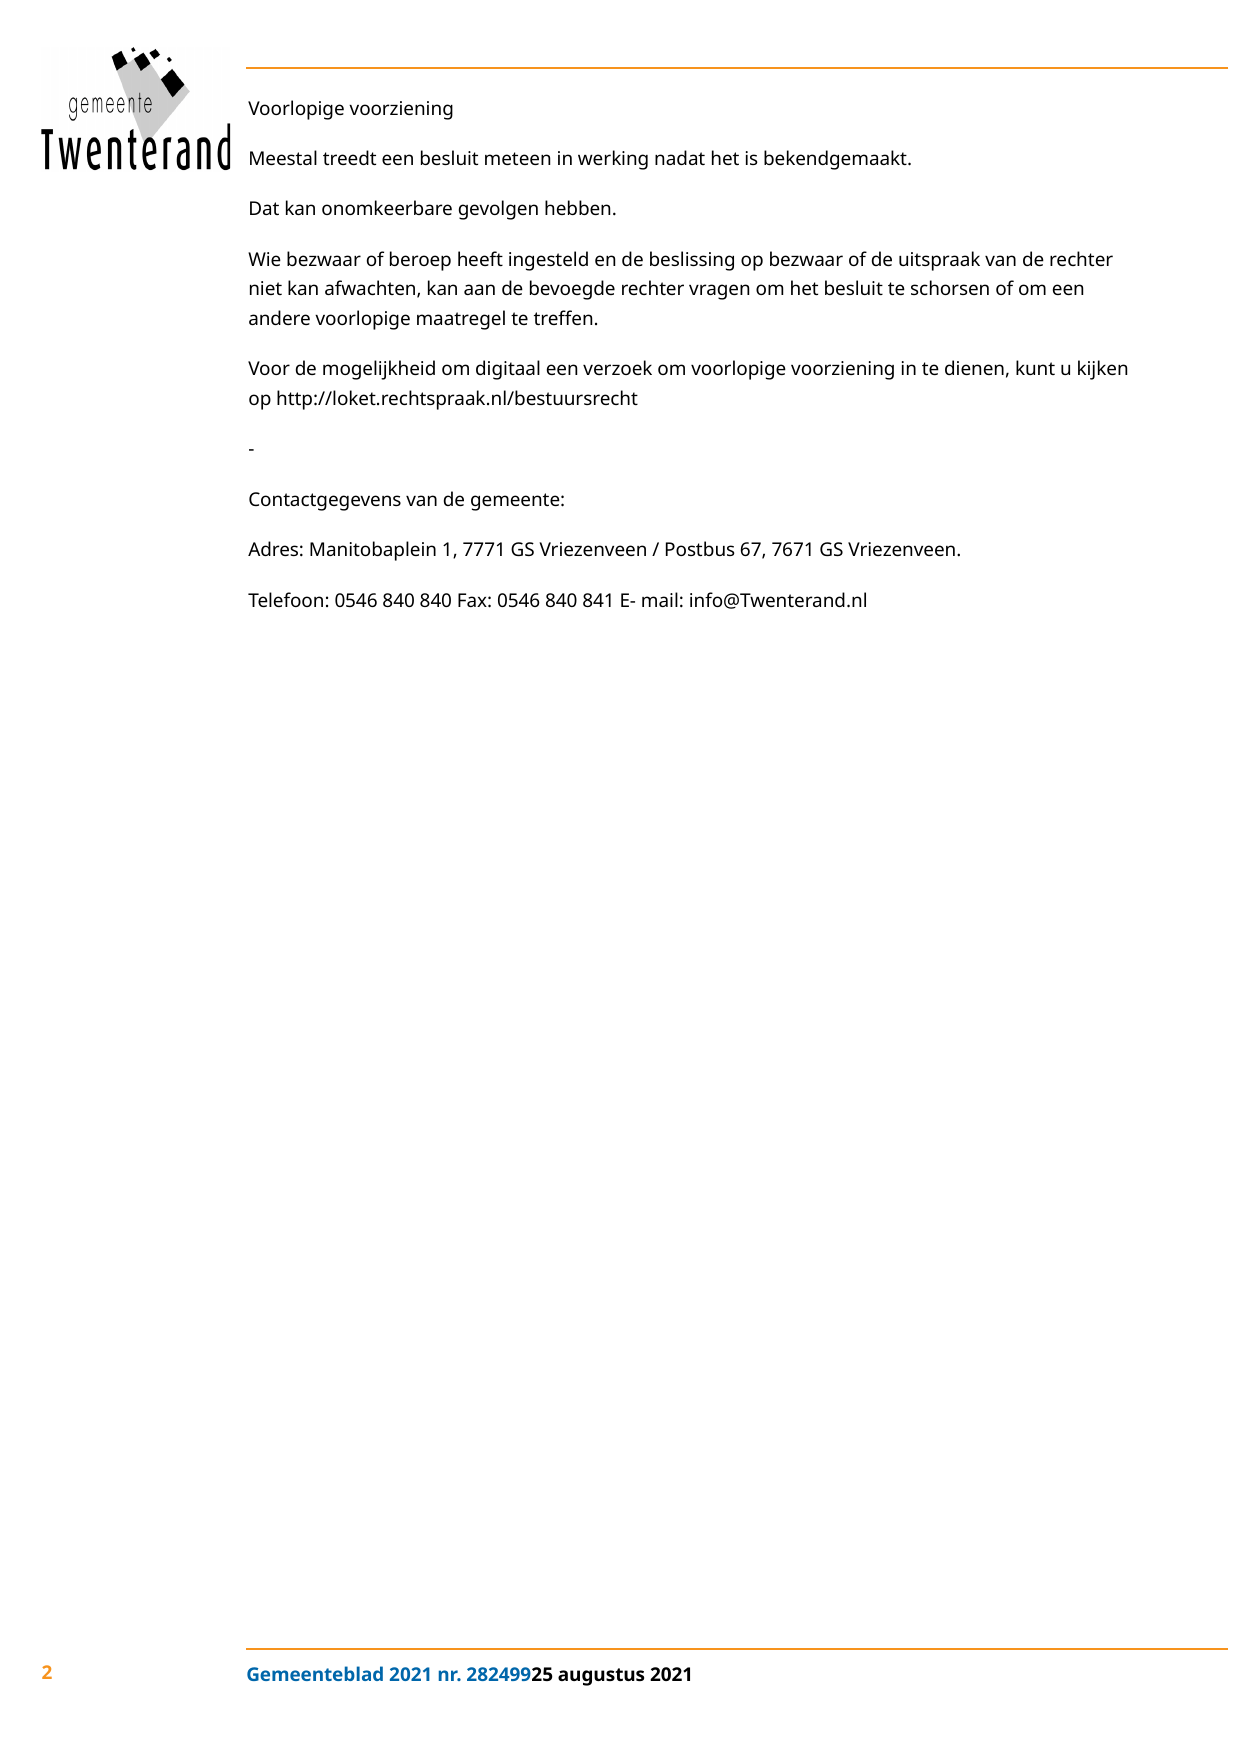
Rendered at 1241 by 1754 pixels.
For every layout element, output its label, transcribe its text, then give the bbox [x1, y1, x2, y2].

text Contactgegevens van de gemeente: [248, 486, 1152, 512]
text Adres: Manitobaplein 1, 7771 GS Vriezenveen / Postbus 67, 7671 GS Vriezenveen. [248, 536, 1152, 562]
text Voor de mogelijkheid om digitaal een verzoek om voorlopige voorziening in te dienen, kunt u kijken op http://loket.rechtspraak.nl/bestuursrecht [248, 356, 1152, 411]
text Dat kan onomkeerbare gevolgen hebben. [248, 196, 1152, 221]
text Meestal treedt een besluit meteen in werking nadat het is bekendgemaakt. [248, 145, 1152, 171]
picture [41, 47, 231, 172]
text Wie bezwaar of beroep heeft ingesteld en de beslissing op bezwaar of de uitspraak van de rechter niet kan afwachten, kan aan de bevoegde rechter vragen om het besluit te schorsen of om een andere voorlopige maatregel te treffen. [248, 246, 1152, 331]
text Telefoon: 0546 840 840 Fax: 0546 840 841 E- mail: info@Twenterand.nl [248, 587, 1152, 613]
text - [248, 436, 1152, 461]
text Voorlopige voorziening [248, 95, 1152, 121]
